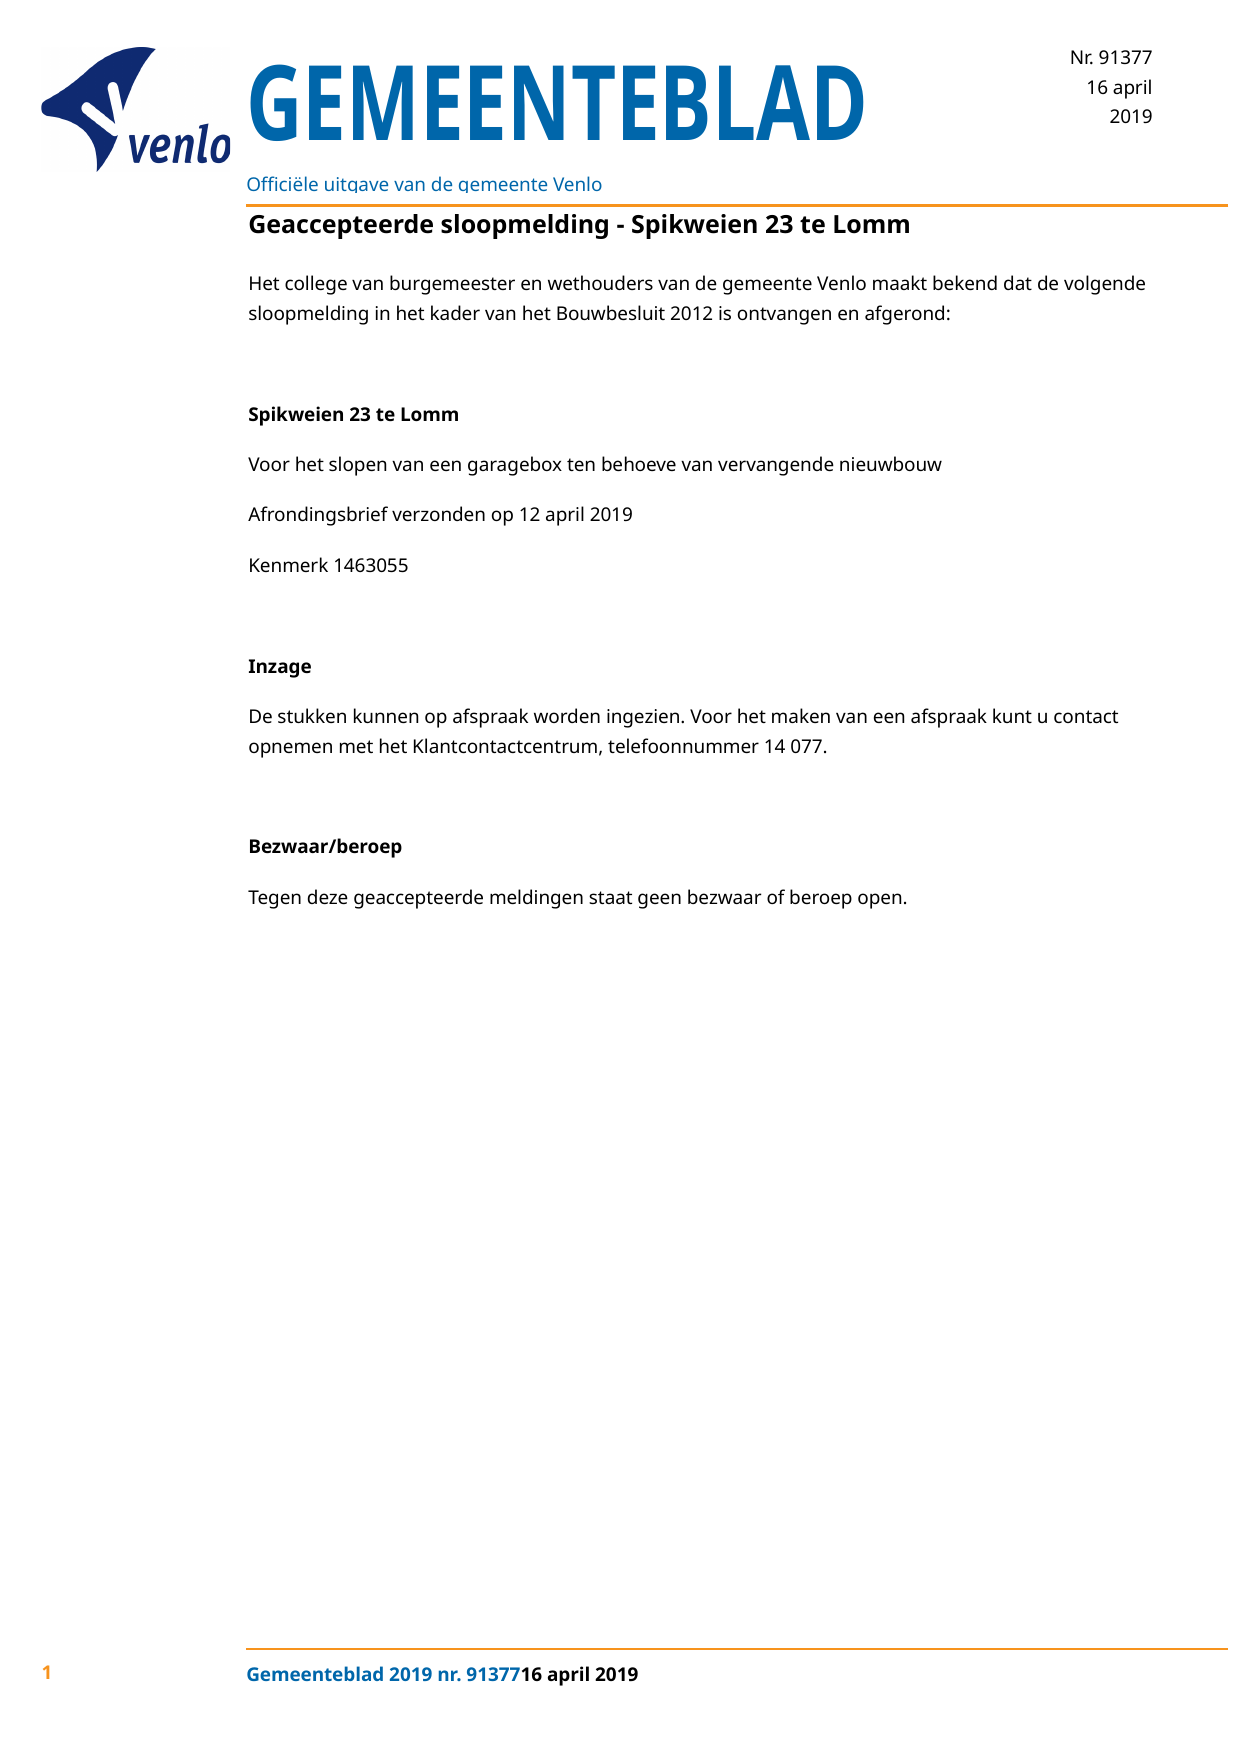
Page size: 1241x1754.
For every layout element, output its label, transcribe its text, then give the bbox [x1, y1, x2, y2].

text De stukken kunnen op afspraak worden ingezien. Voor het maken van een afspraak kunt u contact opnemen met het Klantcontactcentrum, telefoonnummer 14 077. [248, 703, 1152, 758]
text Afrondingsbrief verzonden op 12 april 2019 [248, 502, 1152, 527]
picture [41, 47, 231, 172]
text Geaccepteerde sloopmelding - Spikweien 23 te Lomm [248, 207, 1152, 241]
text Kenmerk 1463055 [248, 552, 1152, 578]
text Inzage [248, 653, 1152, 678]
text Het college van burgemeester en wethouders van de gemeente Venlo maakt bekend dat de volgende sloopmelding in het kader van het Bouwbesluit 2012 is ontvangen en afgerond: [248, 270, 1152, 326]
text Bezwaar/beroep [248, 834, 1152, 859]
text Spikweien 23 te Lomm [248, 401, 1152, 426]
text Tegen deze geaccepteerde meldingen staat geen bezwaar of beroep open. [248, 884, 1152, 910]
text Voor het slopen van een garagebox ten behoeve van vervangende nieuwbouw [248, 451, 1152, 477]
